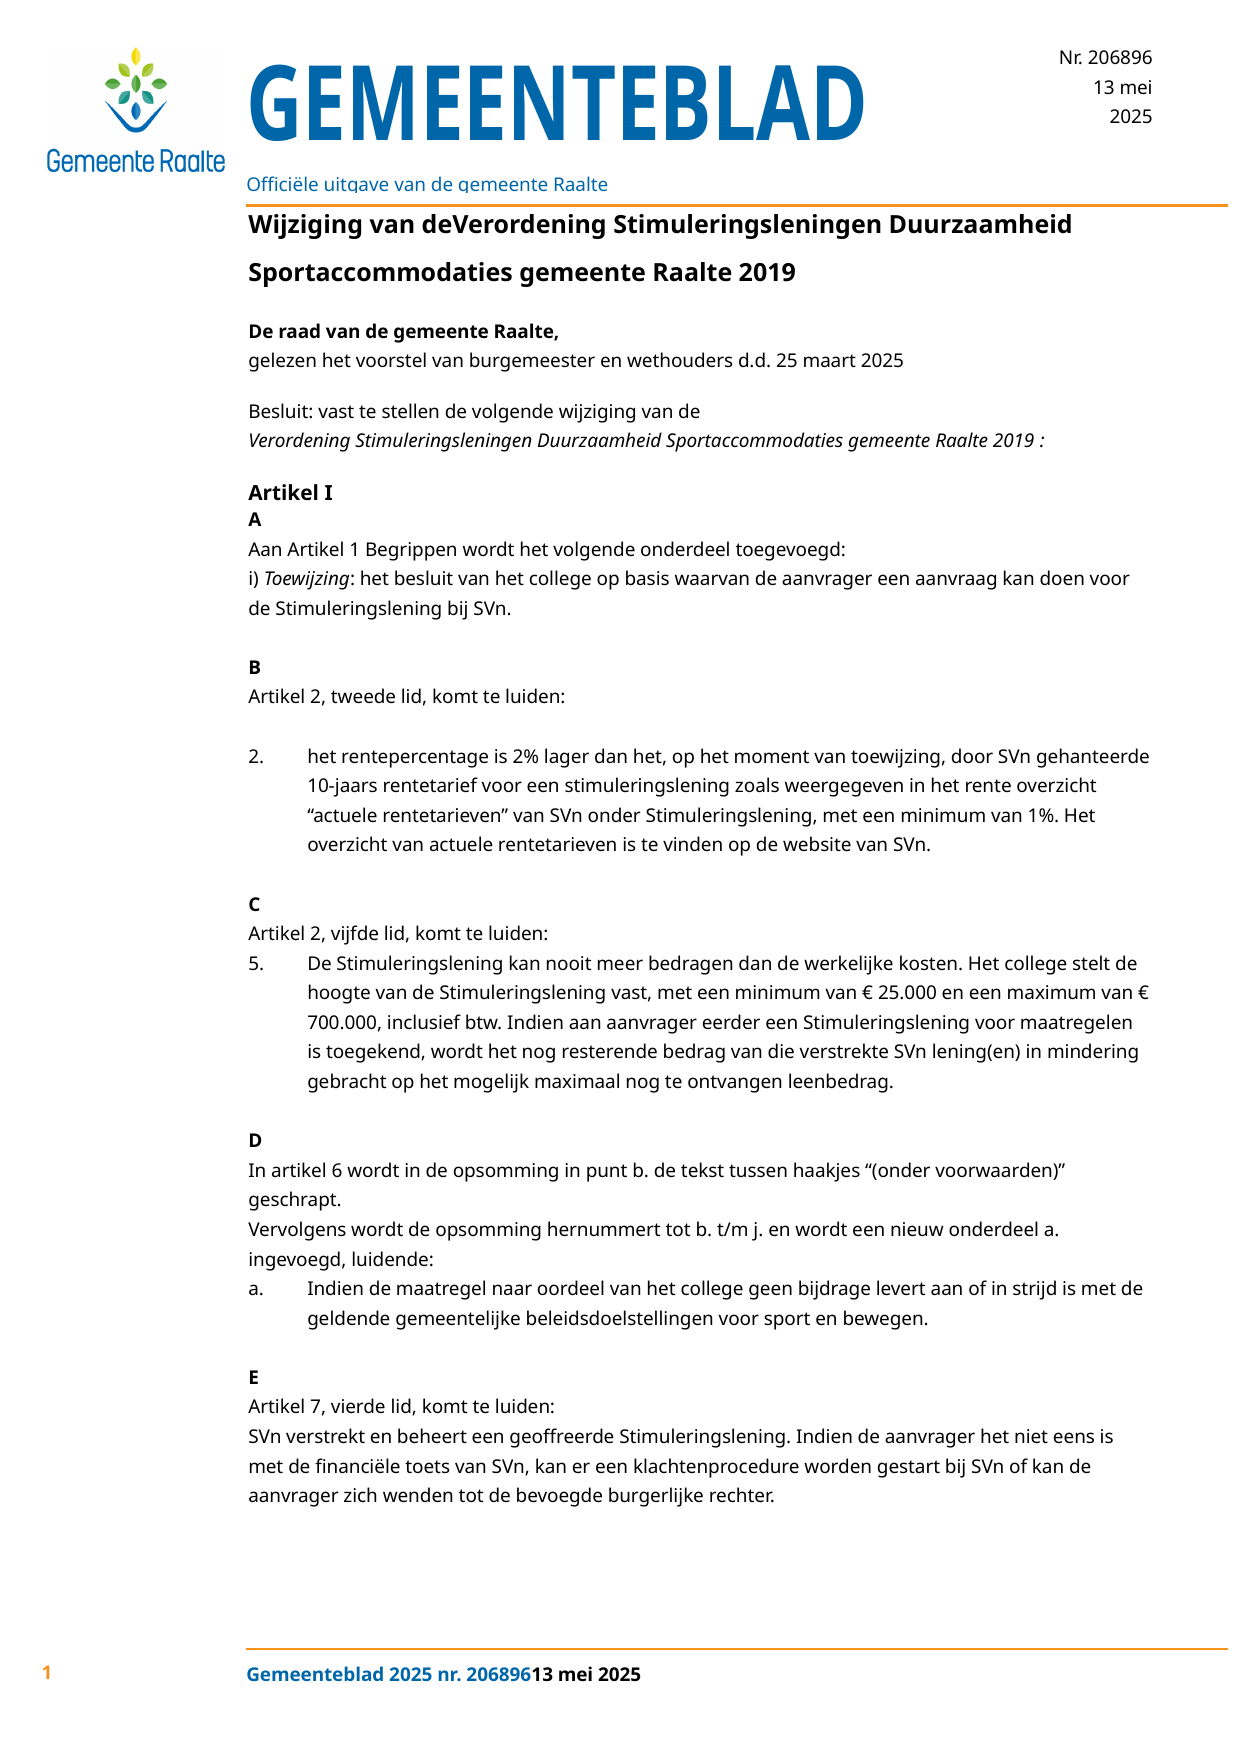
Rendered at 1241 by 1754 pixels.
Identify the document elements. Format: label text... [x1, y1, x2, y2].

text A [248, 506, 1152, 532]
text Verordening Stimuleringsleningen Duurzaamheid Sportaccommodaties gemeente Raalte 2019 : [248, 427, 1152, 453]
text Vervolgens wordt de opsomming hernummert tot b. t/m j. en wordt een nieuw onderdeel a. ingevoegd, luidende: [248, 1216, 1152, 1272]
text D [248, 1127, 1152, 1153]
picture [41, 47, 231, 172]
text Wijziging van deVerordening Stimuleringsleningen Duurzaamheid Sportaccommodaties gemeente Raalte 2019 [248, 207, 1152, 288]
text Aan Artikel 1 Begrippen wordt het volgende onderdeel toegevoegd: [248, 536, 1152, 562]
text gelezen het voorstel van burgemeester en wethouders d.d. 25 maart 2025 [248, 347, 1152, 373]
text SVn verstrekt en beheert een geoffreerde Stimuleringslening. Indien de aanvrager het niet eens is met de financiële toets van SVn, kan er een klachtenprocedure worden gestart bij SVn of kan de aanvrager zich wenden tot de bevoegde burgerlijke rechter. [248, 1423, 1152, 1508]
text Artikel 7, vierde lid, komt te luiden: [248, 1394, 1152, 1419]
text i) Toewijzing: het besluit van het college op basis waarvan de aanvrager een aanvraag kan doen voor de Stimuleringslening bij SVn. [248, 565, 1152, 621]
text Artikel 2, vijfde lid, komt te luiden: [248, 920, 1152, 946]
list Indien de maatregel naar oordeel van het college geen bijdrage levert aan of in strijd is met de geldende gemeentelijke beleidsdoelstellingen voor sport en bewegen. [248, 1275, 1152, 1331]
list het rentepercentage is 2% lager dan het, op het moment van toewijzing, door SVn gehanteerde 10-jaars rentetarief voor een stimuleringslening zoals weergegeven in het rente overzicht “actuele rentetarieven” van SVn onder Stimuleringslening, met een minimum van 1%. Het overzicht van actuele rentetarieven is te vinden op de website van SVn. [248, 743, 1152, 857]
text De raad van de gemeente Raalte, [248, 318, 1152, 344]
text C [248, 891, 1152, 917]
text Artikel 2, tweede lid, komt te luiden: [248, 684, 1152, 709]
list De Stimuleringslening kan nooit meer bedragen dan de werkelijke kosten. Het college stelt de hoogte van de Stimuleringslening vast, met een minimum van € 25.000 en een maximum van € 700.000, inclusief btw. Indien aan aanvrager eerder een Stimuleringslening voor maatregelen is toegekend, wordt het nog resterende bedrag van die verstrekte SVn lening(en) in mindering gebracht op het mogelijk maximaal nog te ontvangen leenbedrag. [248, 950, 1152, 1094]
text In artikel 6 wordt in de opsomming in punt b. de tekst tussen haakjes “(onder voorwaarden)” geschrapt. [248, 1157, 1152, 1212]
text B [248, 654, 1152, 680]
text Artikel I [248, 478, 1152, 506]
text E [248, 1364, 1152, 1390]
text Besluit: vast te stellen de volgende wijziging van de [248, 398, 1152, 423]
